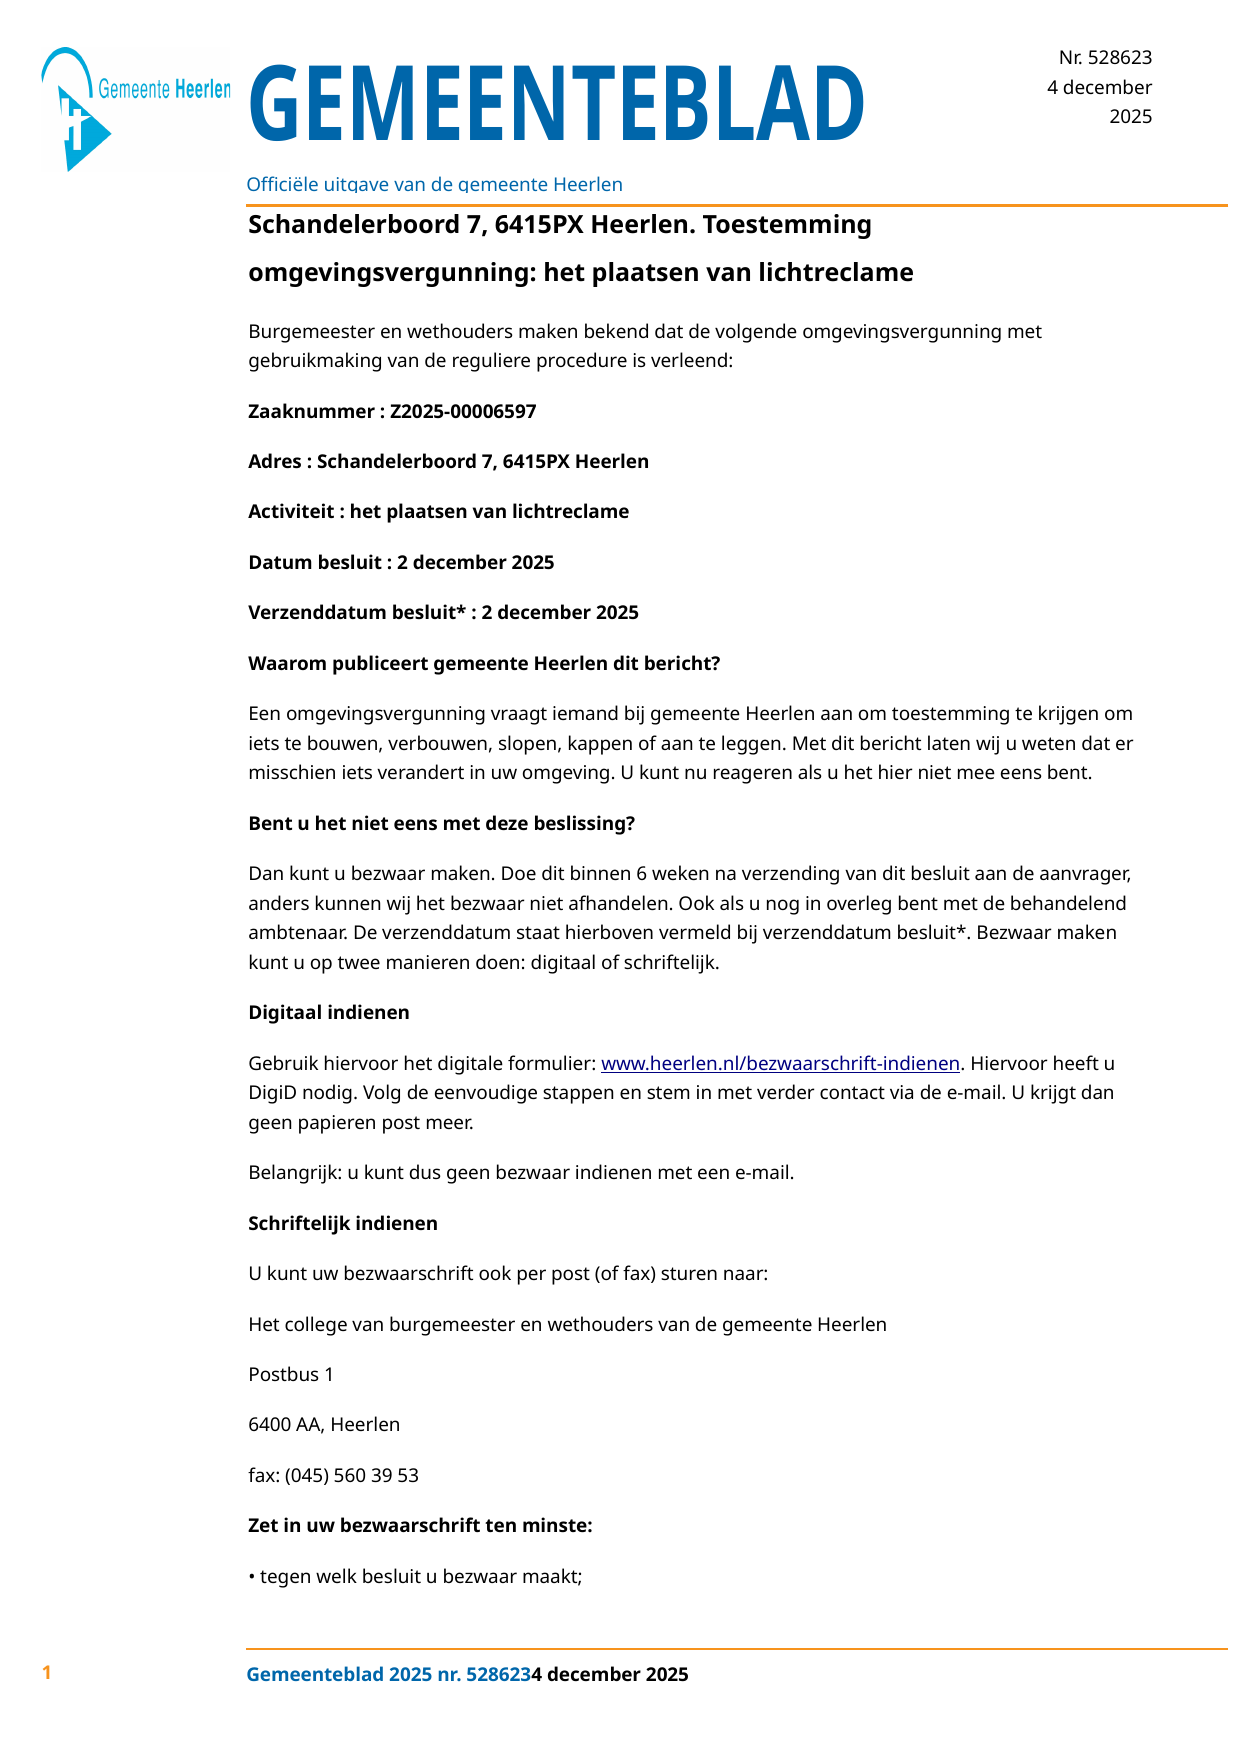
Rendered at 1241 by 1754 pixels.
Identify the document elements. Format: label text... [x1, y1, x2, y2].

text Verzenddatum besluit* : 2 december 2025 [248, 599, 1152, 625]
text Schriftelijk indienen [248, 1210, 1152, 1236]
text Bent u het niet eens met deze beslissing? [248, 810, 1152, 836]
text Zet in uw bezwaarschrift ten minste: [248, 1512, 1152, 1538]
text Postbus 1 [248, 1361, 1152, 1387]
text Zaaknummer : Z2025-00006597 [248, 398, 1152, 424]
text Schandelerboord 7, 6415PX Heerlen. Toestemming omgevingsvergunning: het plaatsen van lichtreclame [248, 207, 1152, 288]
text Dan kunt u bezwaar maken. Doe dit binnen 6 weken na verzending van dit besluit aan de aanvrager, anders kunnen wij het bezwaar niet afhandelen. Ook als u nog in overleg bent met de behandelend ambtenaar. De verzenddatum staat hierboven vermeld bij verzenddatum besluit*. Bezwaar maken kunt u op twee manieren doen: digitaal of schriftelijk. [248, 860, 1152, 975]
picture [41, 47, 59, 70]
text Burgemeester en wethouders maken bekend dat de volgende omgevingsvergunning met gebruikmaking van de reguliere procedure is verleend: [248, 318, 1152, 373]
text • tegen welk besluit u bezwaar maakt; [248, 1563, 1152, 1589]
text Datum besluit : 2 december 2025 [248, 549, 1152, 575]
text Activiteit : het plaatsen van lichtreclame [248, 499, 1152, 524]
text fax: (045) 560 39 53 [248, 1462, 1152, 1488]
text Gebruik hiervoor het digitale formulier: www.heerlen.nl/bezwaarschrift-indienen. Hiervoor heeft u DigiD nodig. Volg de eenvoudige stappen en stem in met verder contact via de e-mail. U krijgt dan geen papieren post meer. [248, 1050, 1152, 1135]
text U kunt uw bezwaarschrift ook per post (of fax) sturen naar: [248, 1260, 1152, 1286]
picture [41, 47, 231, 172]
text Waarom publiceert gemeente Heerlen dit bericht? [248, 650, 1152, 676]
text Het college van burgemeester en wethouders van de gemeente Heerlen [248, 1311, 1152, 1337]
text Een omgevingsvergunning vraagt iemand bij gemeente Heerlen aan om toestemming te krijgen om iets te bouwen, verbouwen, slopen, kappen of aan te leggen. Met dit bericht laten wij u weten dat er misschien iets verandert in uw omgeving. U kunt nu reageren als u het hier niet mee eens bent. [248, 700, 1152, 785]
text Adres : Schandelerboord 7, 6415PX Heerlen [248, 448, 1152, 474]
text 6400 AA, Heerlen [248, 1412, 1152, 1437]
text Digitaal indienen [248, 999, 1152, 1025]
text Belangrijk: u kunt dus geen bezwaar indienen met een e-mail. [248, 1159, 1152, 1185]
